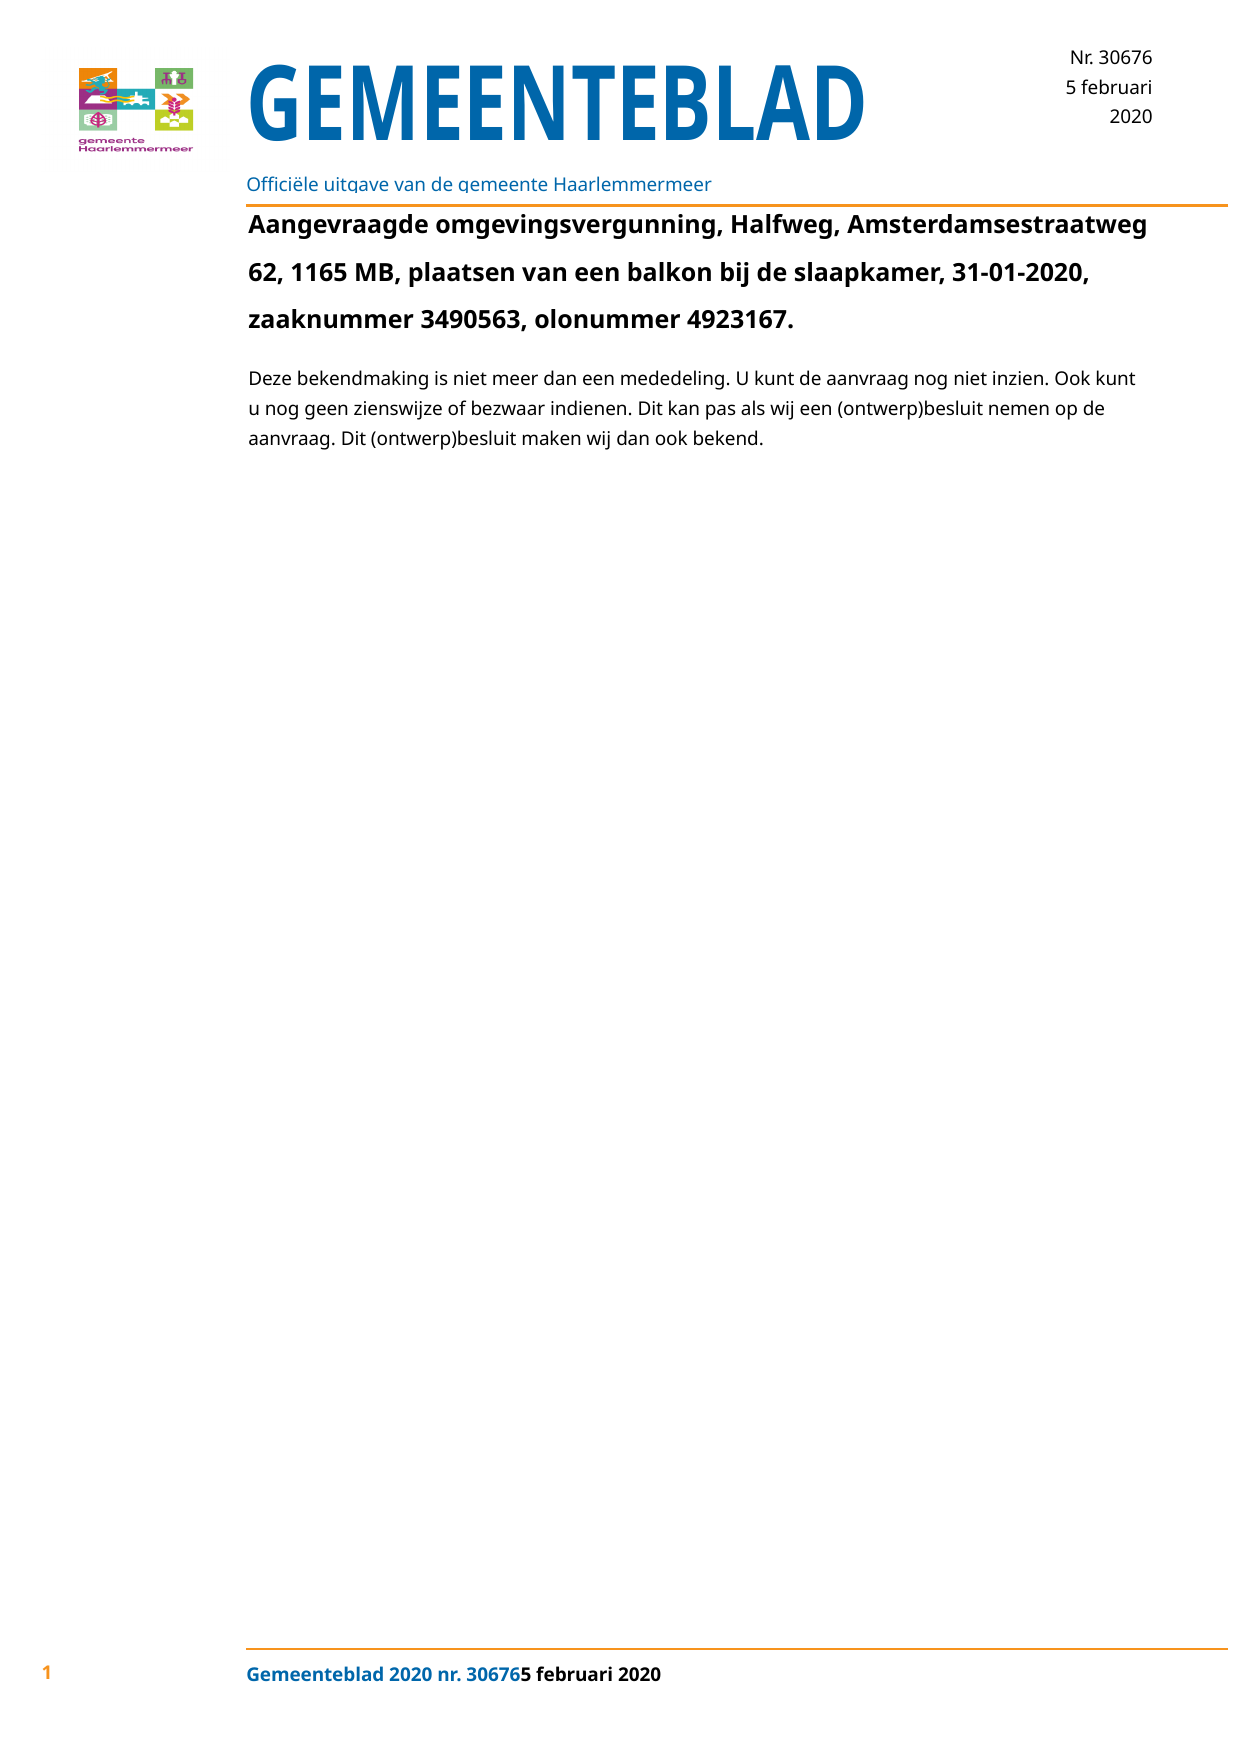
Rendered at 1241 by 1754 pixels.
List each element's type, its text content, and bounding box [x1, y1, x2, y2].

picture [41, 47, 231, 172]
text Aangevraagde omgevingsvergunning, Halfweg, Amsterdamsestraatweg 62, 1165 MB, plaatsen van een balkon bij de slaapkamer, 31-01-2020, zaaknummer 3490563, olonummer 4923167. [248, 207, 1152, 336]
text Deze bekendmaking is niet meer dan een mededeling. U kunt de aanvraag nog niet inzien. Ook kunt u nog geen zienswijze of bezwaar indienen. Dit kan pas als wij een (ontwerp)besluit nemen op de aanvraag. Dit (ontwerp)besluit maken wij dan ook bekend. [248, 366, 1152, 450]
